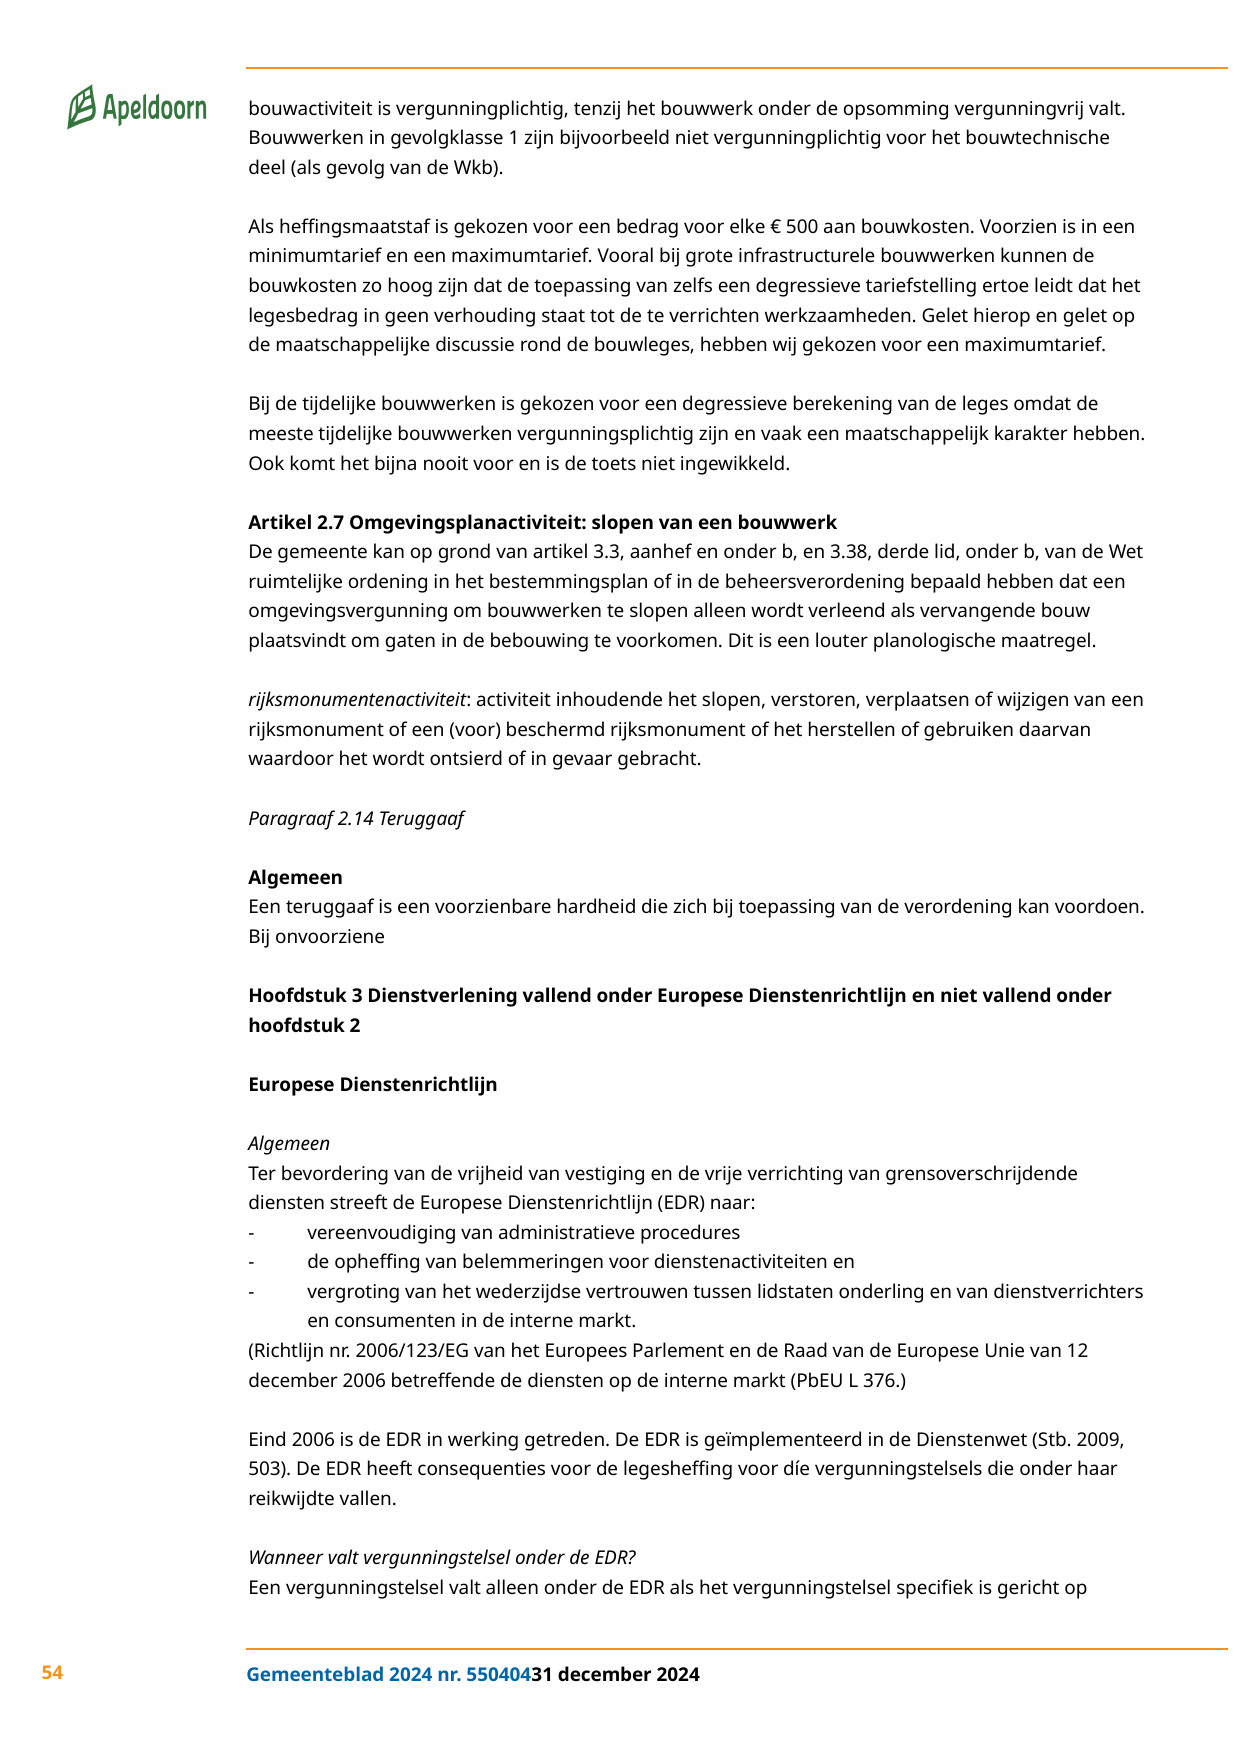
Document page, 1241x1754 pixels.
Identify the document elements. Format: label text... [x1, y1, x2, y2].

text Algemeen [248, 1130, 1152, 1156]
list vereenvoudiging van administratieve procedures [248, 1219, 1152, 1245]
text Algemeen [248, 864, 1152, 890]
text Europese Dienstenrichtlijn [248, 1071, 1152, 1097]
text bouwactiviteit is vergunningplichtig, tenzij het bouwwerk onder de opsomming vergunningvrij valt. Bouwwerken in gevolgklasse 1 zijn bijvoorbeeld niet vergunningplichtig voor het bouwtechnische deel (als gevolg van de Wkb). [248, 95, 1152, 180]
text Ter bevordering van de vrijheid van vestiging en de vrije verrichting van grensoverschrijdende diensten streeft de Europese Dienstenrichtlijn (EDR) naar: [248, 1160, 1152, 1215]
text Eind 2006 is de EDR in werking getreden. De EDR is geïmplementeerd in de Dienstenwet (Stb. 2009, 503). De EDR heeft consequenties voor de legesheffing voor díe vergunningstelsels die onder haar reikwijdte vallen. [248, 1426, 1152, 1511]
picture [41, 47, 231, 172]
text Hoofdstuk 3 Dienstverlening vallend onder Europese Dienstenrichtlijn en niet vallend onder hoofdstuk 2 [248, 982, 1152, 1038]
list vergroting van het wederzijdse vertrouwen tussen lidstaten onderling en van dienstverrichters en consumenten in de interne markt. [248, 1278, 1152, 1333]
list de opheffing van belemmeringen voor dienstenactiviteiten en [248, 1248, 1152, 1274]
text Een teruggaaf is een voorzienbare hardheid die zich bij toepassing van de verordening kan voordoen. Bij onvoorziene [248, 893, 1152, 949]
text Bij de tijdelijke bouwwerken is gekozen voor een degressieve berekening van de leges omdat de meeste tijdelijke bouwwerken vergunningsplichtig zijn en vaak een maatschappelijk karakter hebben. Ook komt het bijna nooit voor en is de toets niet ingewikkeld. [248, 391, 1152, 476]
text rijksmonumentenactiviteit: activiteit inhoudende het slopen, verstoren, verplaatsen of wijzigen van een rijksmonument of een (voor) beschermd rijksmonument of het herstellen of gebruiken daarvan waardoor het wordt ontsierd of in gevaar gebracht. [248, 686, 1152, 771]
text Wanneer valt vergunningstelsel onder de EDR? [248, 1544, 1152, 1570]
text Een vergunningstelsel valt alleen onder de EDR als het vergunningstelsel specifiek is gericht op [248, 1574, 1152, 1600]
text Artikel 2.7 Omgevingsplanactiviteit: slopen van een bouwwerk [248, 509, 1152, 535]
text Als heffingsmaatstaf is gekozen voor een bedrag voor elke € 500 aan bouwkosten. Voorzien is in een minimumtarief en een maximumtarief. Vooral bij grote infrastructurele bouwwerken kunnen de bouwkosten zo hoog zijn dat de toepassing van zelfs een degressieve tariefstelling ertoe leidt dat het legesbedrag in geen verhouding staat tot de te verrichten werkzaamheden. Gelet hierop en gelet op de maatschappelijke discussie rond de bouwleges, hebben wij gekozen voor een maximumtarief. [248, 213, 1152, 357]
text De gemeente kan op grond van artikel 3.3, aanhef en onder b, en 3.38, derde lid, onder b, van de Wet ruimtelijke ordening in het bestemmingsplan of in de beheersverordening bepaald hebben dat een omgevingsvergunning om bouwwerken te slopen alleen wordt verleend als vervangende bouw plaatsvindt om gaten in de bebouwing te voorkomen. Dit is een louter planologische maatregel. [248, 538, 1152, 653]
text Paragraaf 2.14 Teruggaaf [248, 805, 1152, 831]
text (Richtlijn nr. 2006/123/EG van het Europees Parlement en de Raad van de Europese Unie van 12 december 2006 betreffende de diensten op de interne markt (PbEU L 376.) [248, 1337, 1152, 1393]
